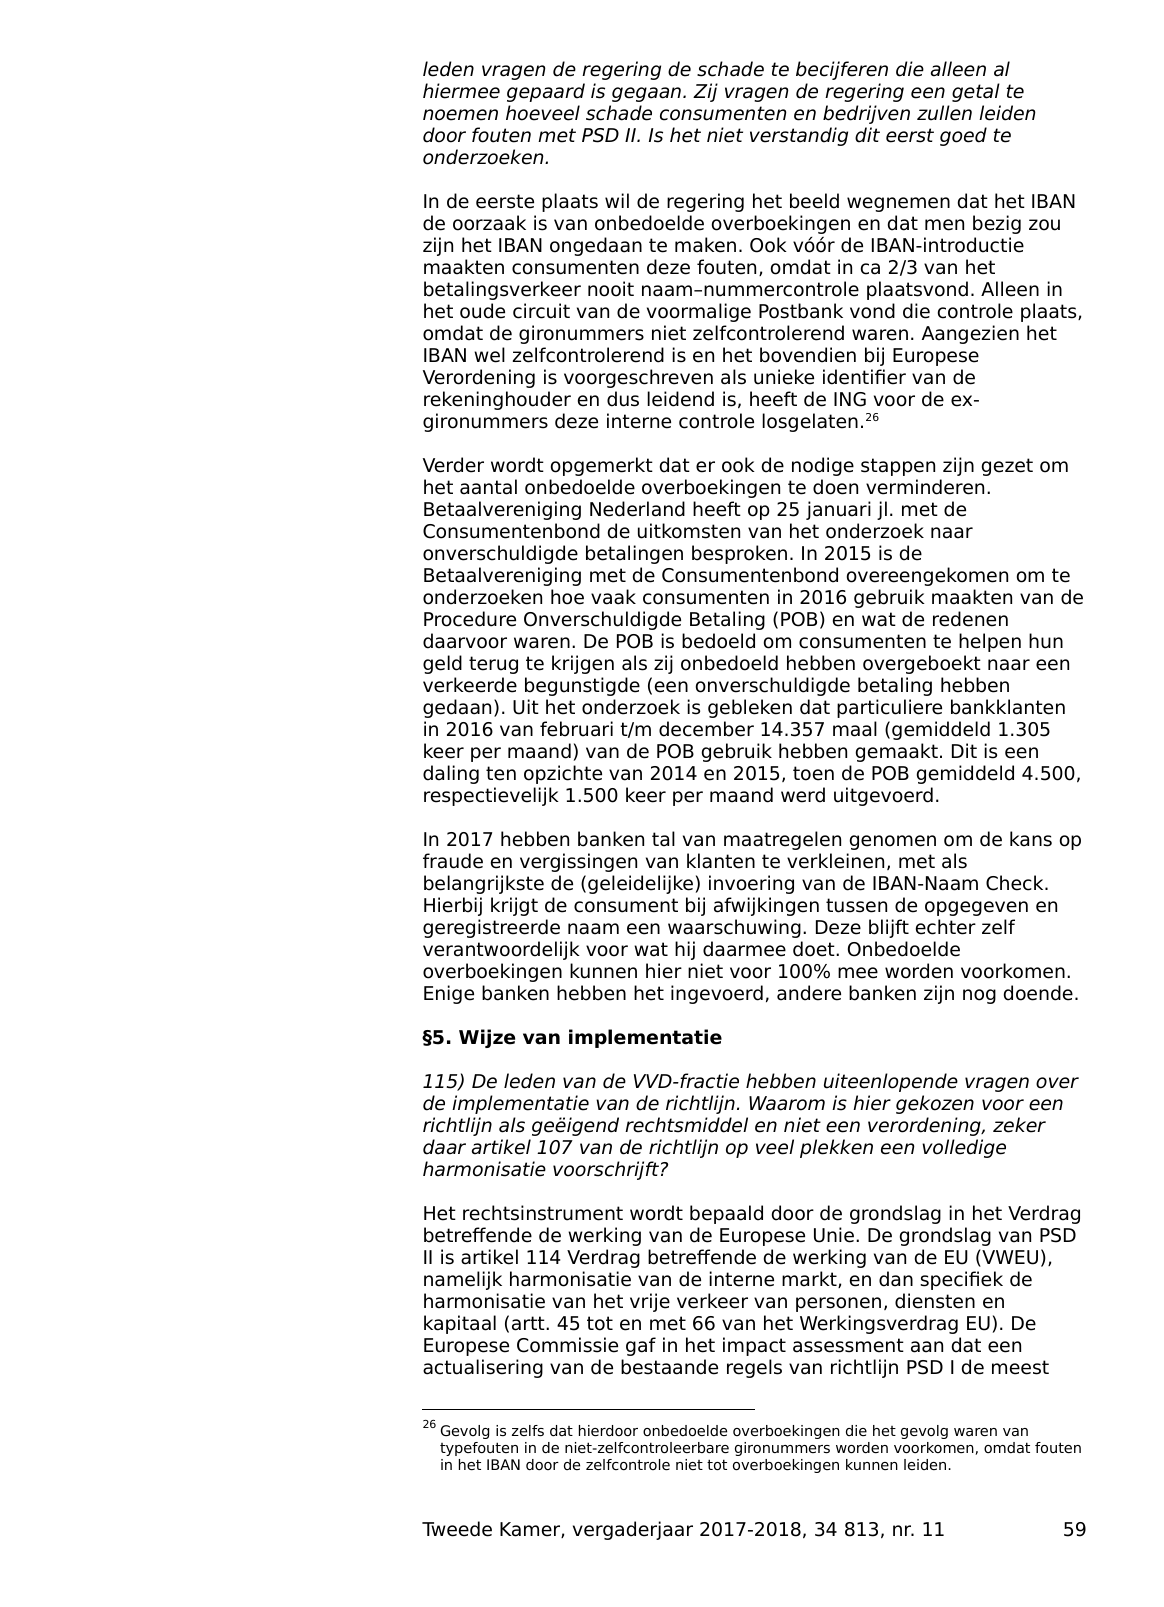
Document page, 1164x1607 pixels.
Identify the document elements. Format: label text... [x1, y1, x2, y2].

text Verder wordt opgemerkt dat er ook de nodige stappen zijn gezet om het aantal onbedoelde overboekingen te doen verminderen. Betaalvereniging Nederland heeft op 25 januari jl. met de Consumentenbond de uitkomsten van het onderzoek naar onverschuldigde betalingen besproken. In 2015 is de Betaalvereniging met de Consumentenbond overeengekomen om te onderzoeken hoe vaak consumenten in 2016 gebruik maakten van de Procedure Onverschuldigde Betaling (POB) en wat de redenen daarvoor waren. De POB is bedoeld om consumenten te helpen hun geld terug te krijgen als zij onbedoeld hebben overgeboekt naar een verkeerde begunstigde (een onverschuldigde betaling hebben gedaan). Uit het onderzoek is gebleken dat particuliere bankklanten in 2016 van februari t/m december 14.357 maal (gemiddeld 1.305 keer per maand) van de POB gebruik hebben gemaakt. Dit is een daling ten opzichte van 2014 en 2015, toen de POB gemiddeld 4.500, respectievelijk 1.500 keer per maand werd uitgevoerd. [422, 455, 1087, 807]
subtitle §5. Wijze van implementatie [422, 1027, 1087, 1049]
text Het rechtsinstrument wordt bepaald door de grondslag in het Verdrag betreffende de werking van de Europese Unie. De grondslag van PSD II is artikel 114 Verdrag betreffende de werking van de EU (VWEU), namelijk harmonisatie van de interne markt, en dan specifiek de harmonisatie van het vrije verkeer van personen, diensten en kapitaal (artt. 45 tot en met 66 van het Werkingsverdrag EU). De Europese Commissie gaf in het impact assessment aan dat een actualisering van de bestaande regels van richtlijn PSD I de meest [422, 1203, 1087, 1379]
text In de eerste plaats wil de regering het beeld wegnemen dat het IBAN de oorzaak is van onbedoelde overboekingen en dat men bezig zou zijn het IBAN ongedaan te maken. Ook vóór de IBAN-introductie maakten consumenten deze fouten, omdat in ca 2/3 van het betalingsverkeer nooit naam–nummercontrole plaatsvond. Alleen in het oude circuit van de voormalige Postbank vond die controle plaats, omdat de gironummers niet zelfcontrolerend waren. Aangezien het IBAN wel zelfcontrolerend is en het bovendien bij Europese Verordening is voorgeschreven als unieke identifier van de rekeninghouder en dus leidend is, heeft de ING voor de ex-gironummers deze interne controle losgelaten. [422, 191, 1087, 433]
text 115) De leden van de VVD-fractie hebben uiteenlopende vragen over de implementatie van de richtlijn. Waarom is hier gekozen voor een richtlijn als geëigend rechtsmiddel en niet een verordening, zeker daar artikel 107 van de richtlijn op veel plekken een volledige harmonisatie voorschrijft? [422, 1071, 1087, 1181]
text Gevolg is zelfs dat hierdoor onbedoelde overboekingen die het gevolg waren van typefouten in de niet-zelfcontroleerbare gironummers worden voorkomen, omdat fouten in het IBAN door de zelfcontrole niet tot overboekingen kunnen leiden. [422, 1418, 1087, 1474]
text leden vragen de regering de schade te becijferen die alleen al hiermee gepaard is gegaan. Zij vragen de regering een getal te noemen hoeveel schade consumenten en bedrijven zullen leiden door fouten met PSD II. Is het niet verstandig dit eerst goed te onderzoeken. [422, 59, 1087, 169]
text In 2017 hebben banken tal van maatregelen genomen om de kans op fraude en vergissingen van klanten te verkleinen, met als belangrijkste de (geleidelijke) invoering van de IBAN-Naam Check. Hierbij krijgt de consument bij afwijkingen tussen de opgegeven en geregistreerde naam een waarschuwing. Deze blijft echter zelf verantwoordelijk voor wat hij daarmee doet. Onbedoelde overboekingen kunnen hier niet voor 100% mee worden voorkomen. Enige banken hebben het ingevoerd, andere banken zijn nog doende. [422, 829, 1087, 1005]
